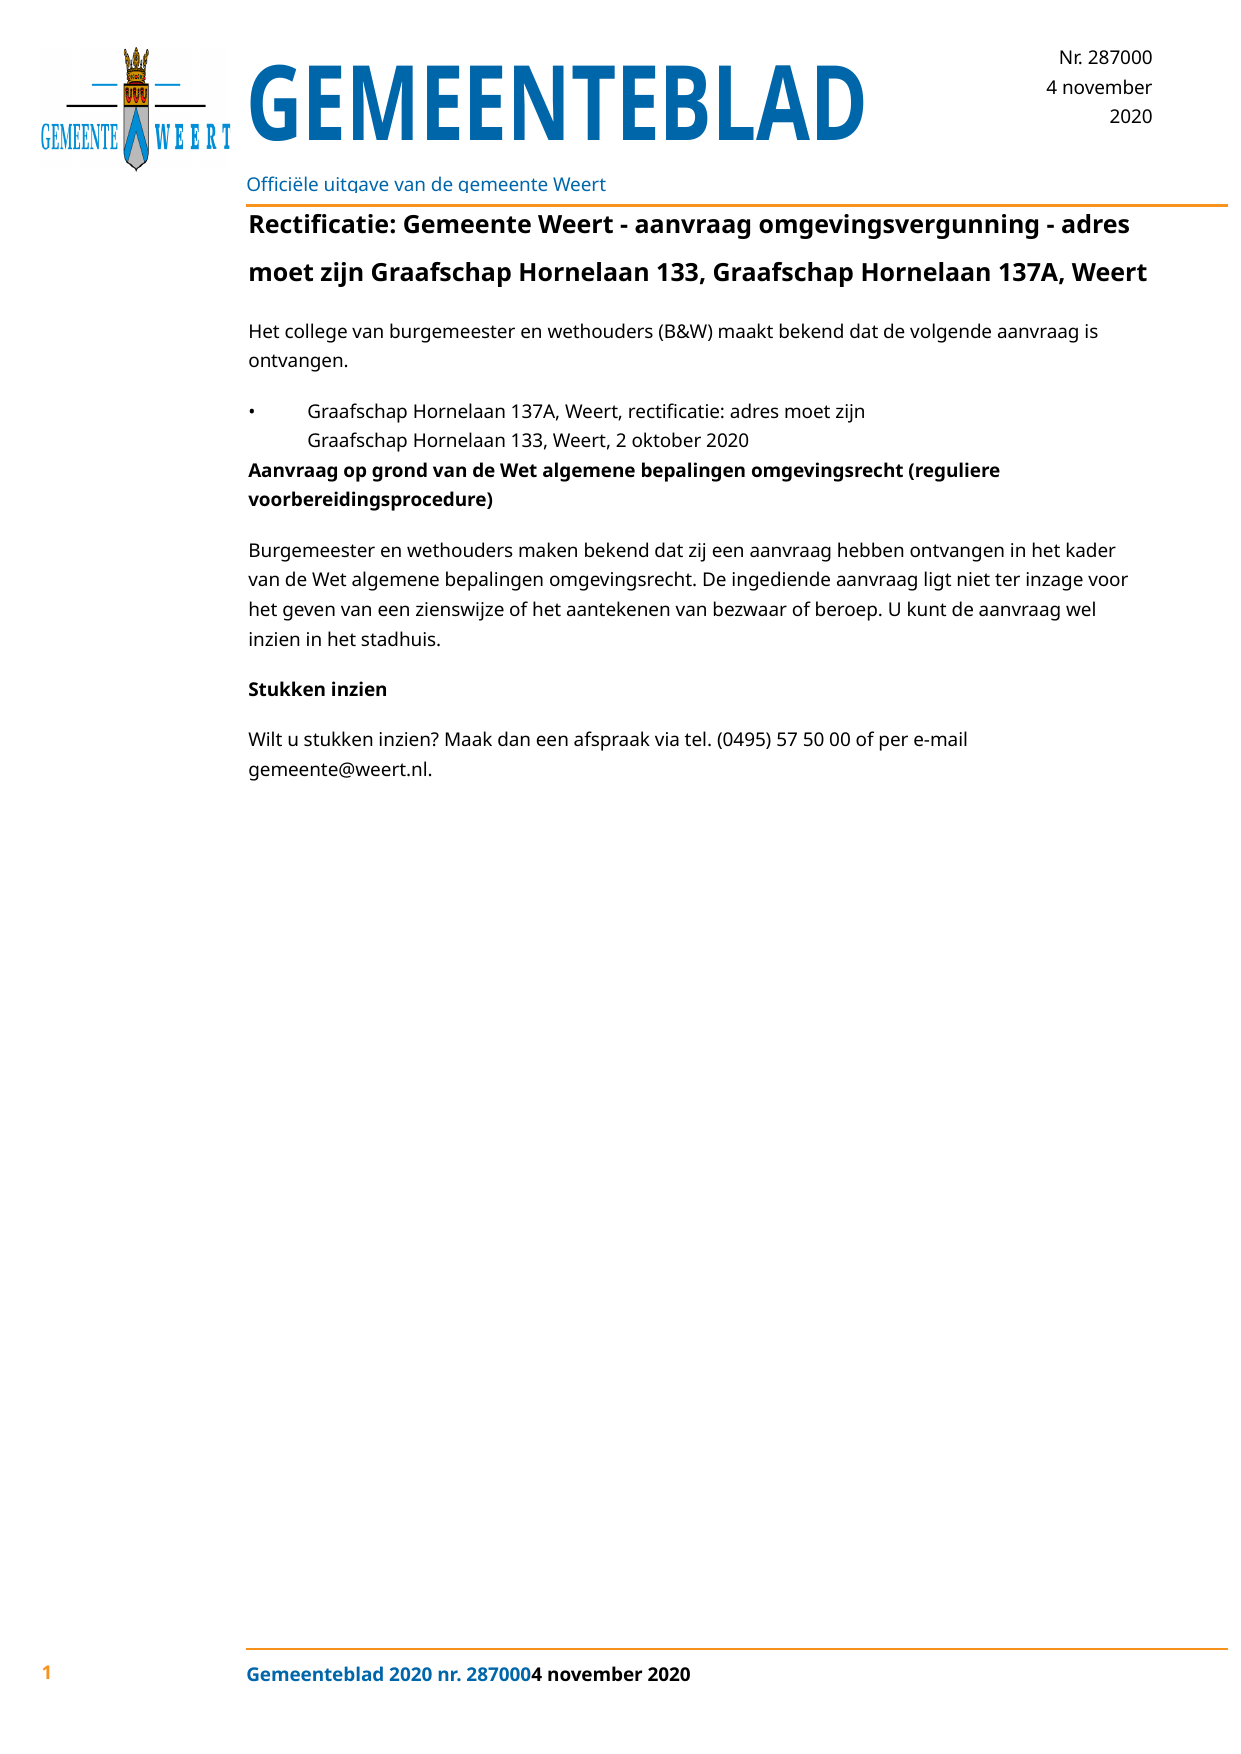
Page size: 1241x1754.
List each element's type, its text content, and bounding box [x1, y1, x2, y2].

list Graafschap Hornelaan 137A, Weert, rectificatie: adres moet zijn [248, 398, 1152, 424]
text Rectificatie: Gemeente Weert - aanvraag omgevingsvergunning - adres moet zijn Graafschap Hornelaan 133, Graafschap Hornelaan 137A, Weert [248, 207, 1152, 288]
text Stukken inzien [248, 676, 1152, 702]
text Burgemeester en wethouders maken bekend dat zij een aanvraag hebben ontvangen in het kader van de Wet algemene bepalingen omgevingsrecht. De ingediende aanvraag ligt niet ter inzage voor het geven van een zienswijze of het aantekenen van bezwaar of beroep. U kunt de aanvraag wel inzien in het stadhuis. [248, 537, 1152, 652]
text Aanvraag op grond van de Wet algemene bepalingen omgevingsrecht (reguliere voorbereidingsprocedure) [248, 457, 1152, 512]
text Het college van burgemeester en wethouders (B&W) maakt bekend dat de volgende aanvraag is ontvangen. [248, 318, 1152, 373]
picture [41, 47, 231, 172]
text Wilt u stukken inzien? Maak dan een afspraak via tel. (0495) 57 50 00 of per e-mail gemeente@weert.nl. [248, 727, 1152, 782]
list Graafschap Hornelaan 133, Weert, 2 oktober 2020 [248, 427, 1152, 453]
